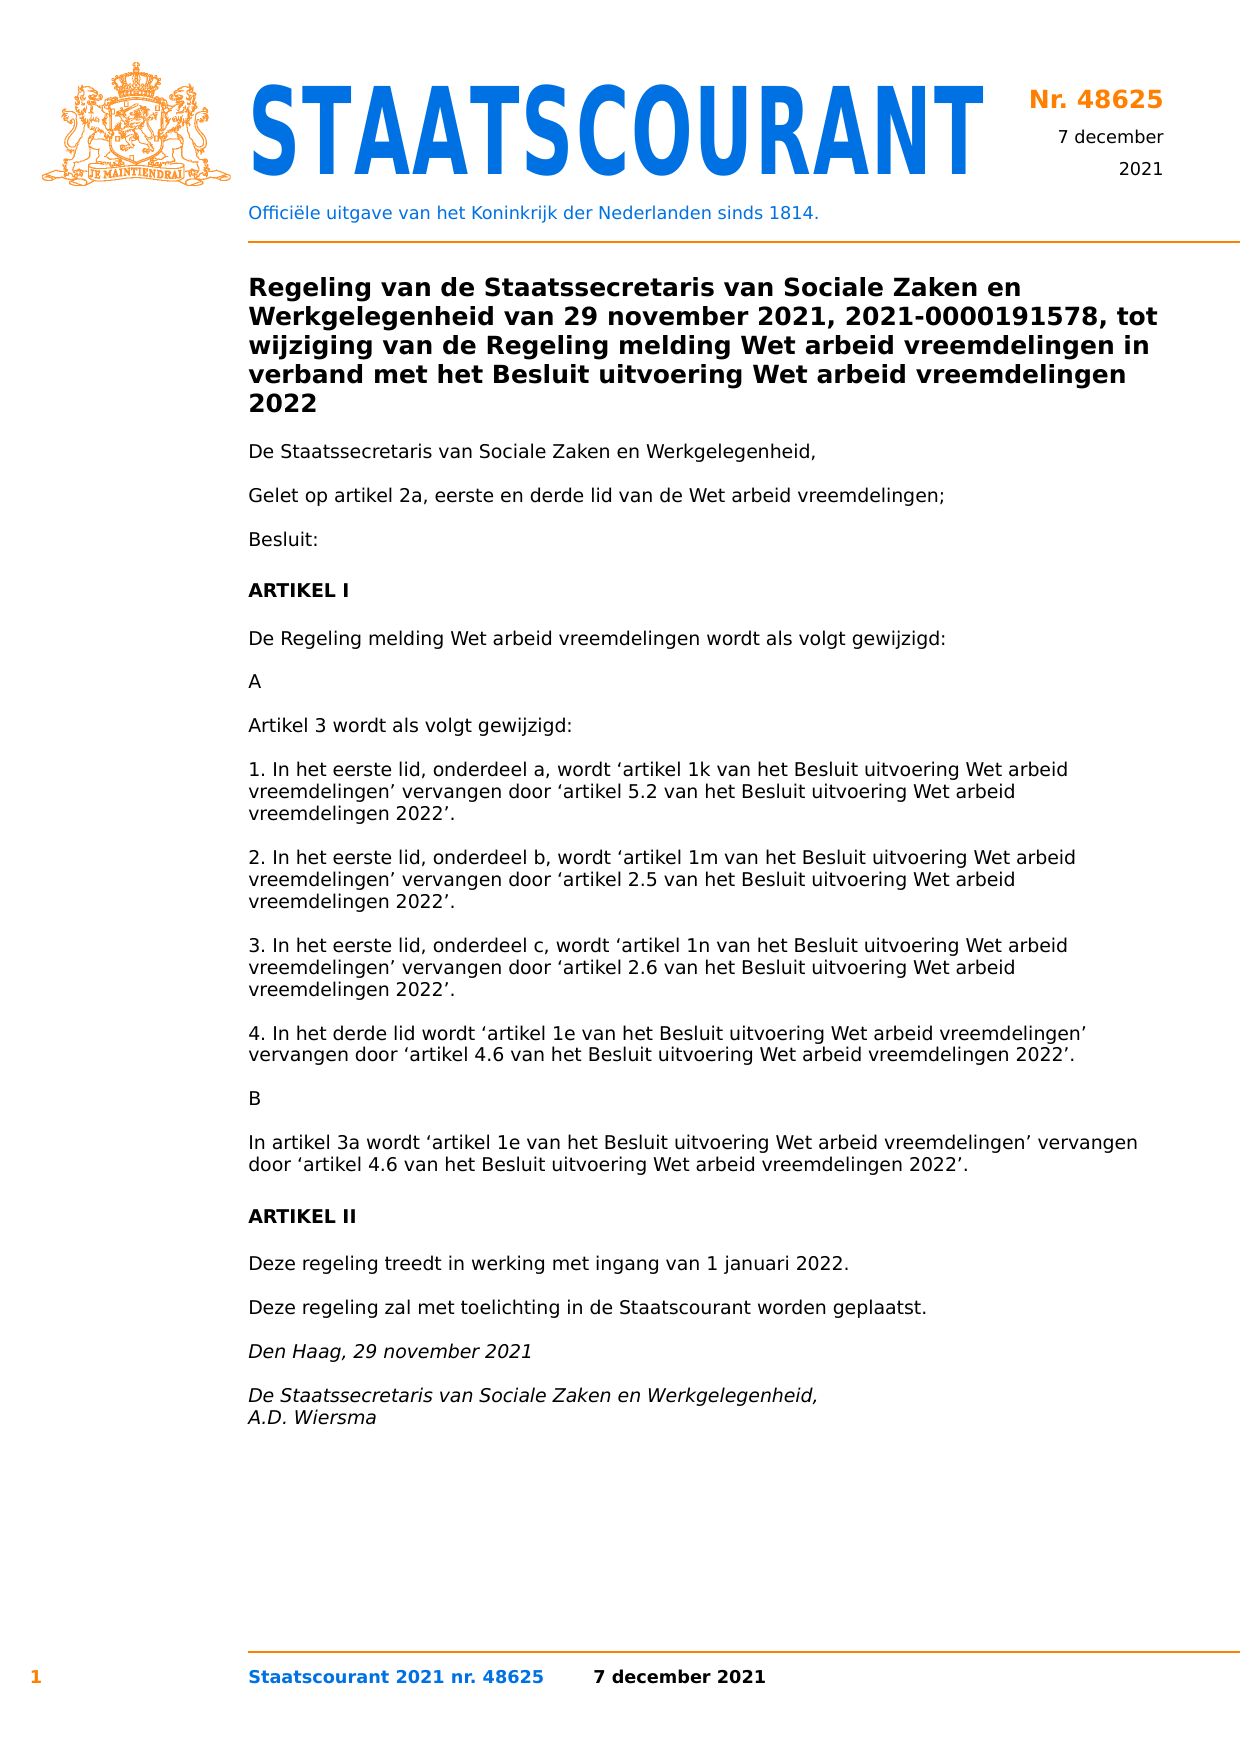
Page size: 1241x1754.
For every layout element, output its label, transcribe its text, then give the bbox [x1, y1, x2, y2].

table_cell 2021 [998, 153, 1240, 203]
text 3. In het eerste lid, onderdeel c, wordt ‘artikel 1n van het Besluit uitvoering Wet arbeid vreemdelingen’ vervangen door ‘artikel 2.6 van het Besluit uitvoering Wet arbeid vreemdelingen 2022’. [248, 934, 1163, 1001]
picture [41, 62, 231, 186]
text De Regeling melding Wet arbeid vreemdelingen wordt als volgt gewijzigd: [248, 627, 1163, 649]
text A [248, 671, 1163, 693]
text 1. In het eerste lid, onderdeel a, wordt ‘artikel 1k van het Besluit uitvoering Wet arbeid vreemdelingen’ vervangen door ‘artikel 5.2 van het Besluit uitvoering Wet arbeid vreemdelingen 2022’. [248, 759, 1163, 825]
table_cell 7 december [998, 121, 1240, 153]
table_cell Officiële uitgave van het Koninkrijk der Nederlanden sinds 1814. [248, 203, 1240, 241]
text Deze regeling zal met toelichting in de Staatscourant worden geplaatst. [248, 1297, 1163, 1319]
subtitle ARTIKEL II [248, 1206, 1163, 1228]
table_header Nr. 48625 [998, 62, 1240, 121]
text Den Haag, 29 november 2021 [248, 1341, 1163, 1363]
text 2. In het eerste lid, onderdeel b, wordt ‘artikel 1m van het Besluit uitvoering Wet arbeid vreemdelingen’ vervangen door ‘artikel 2.5 van het Besluit uitvoering Wet arbeid vreemdelingen 2022’. [248, 847, 1163, 913]
subtitle ARTIKEL I [248, 580, 1163, 602]
text In artikel 3a wordt ‘artikel 1e van het Besluit uitvoering Wet arbeid vreemdelingen’ vervangen door ‘artikel 4.6 van het Besluit uitvoering Wet arbeid vreemdelingen 2022’. [248, 1132, 1163, 1176]
text Deze regeling treedt in werking met ingang van 1 januari 2022. [248, 1253, 1163, 1275]
text De Staatssecretaris van Sociale Zaken en Werkgelegenheid, [248, 441, 1163, 463]
text Gelet op artikel 2a, eerste en derde lid van de Wet arbeid vreemdelingen; [248, 484, 1163, 507]
text 4. In het derde lid wordt ‘artikel 1e van het Besluit uitvoering Wet arbeid vreemdelingen’ vervangen door ‘artikel 4.6 van het Besluit uitvoering Wet arbeid vreemdelingen 2022’. [248, 1022, 1163, 1066]
text Besluit: [248, 528, 1163, 550]
subtitle Regeling van de Staatssecretaris van Sociale Zaken en Werkgelegenheid van 29 november 2021, 2021-0000191578, tot wijziging van de Regeling melding Wet arbeid vreemdelingen in verband met het Besluit uitvoering Wet arbeid vreemdelingen 2022 [248, 273, 1163, 419]
text De Staatssecretaris van Sociale Zaken en Werkgelegenheid, A.D. Wiersma [248, 1384, 1163, 1428]
text Artikel 3 wordt als volgt gewijzigd: [248, 715, 1163, 737]
table_header [25, 62, 248, 241]
text B [248, 1088, 1163, 1110]
table_header STAATSCOURANT [248, 62, 998, 203]
